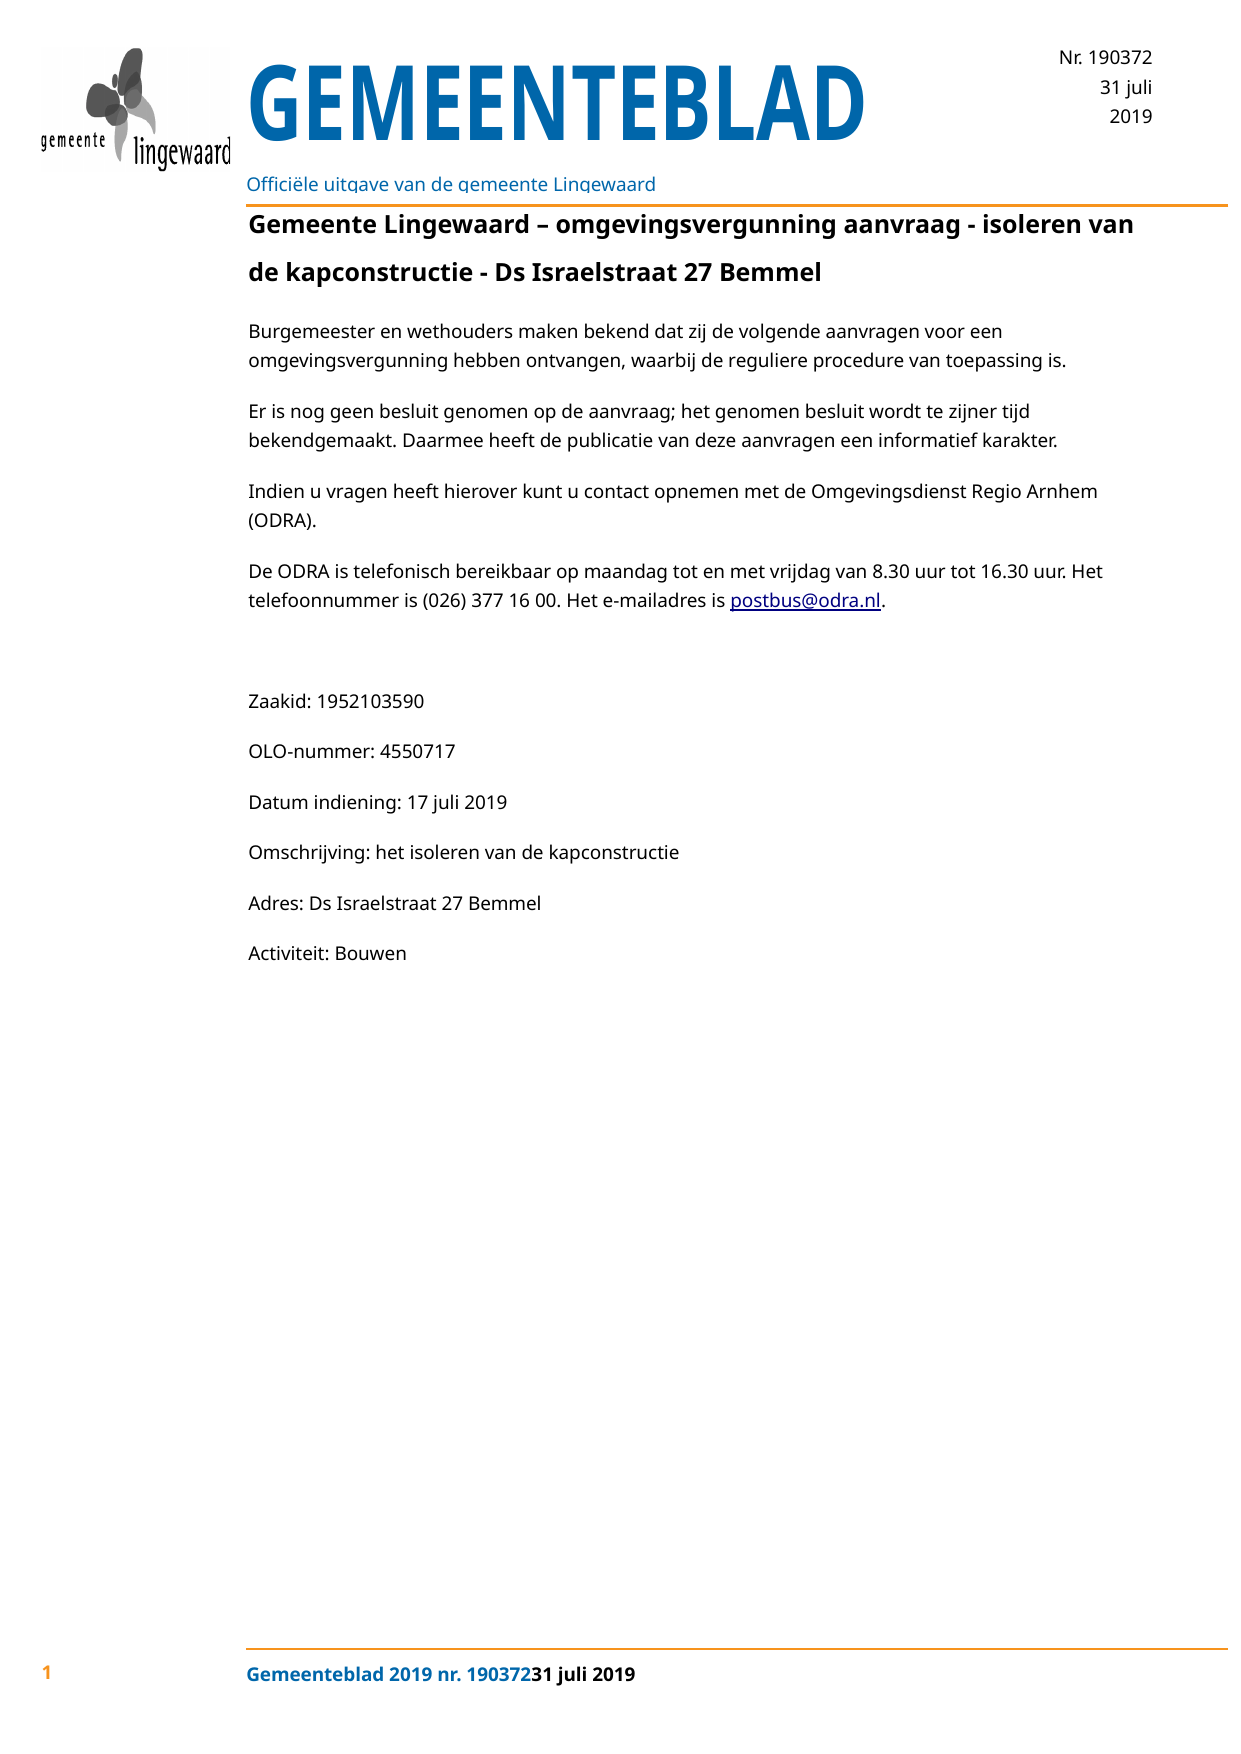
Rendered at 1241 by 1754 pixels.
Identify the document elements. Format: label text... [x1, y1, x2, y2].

text Activiteit: Bouwen [248, 940, 1152, 966]
text Omschrijving: het isoleren van de kapconstructie [248, 839, 1152, 865]
text Indien u vragen heeft hierover kunt u contact opnemen met de Omgevingsdienst Regio Arnhem (ODRA). [248, 478, 1152, 533]
text Zaakid: 1952103590 [248, 688, 1152, 714]
text Adres: Ds Israelstraat 27 Bemmel [248, 890, 1152, 916]
text Burgemeester en wethouders maken bekend dat zij de volgende aanvragen voor een omgevingsvergunning hebben ontvangen, waarbij de reguliere procedure van toepassing is. [248, 318, 1152, 373]
text Gemeente Lingewaard – omgevingsvergunning aanvraag - isoleren van de kapconstructie - Ds Israelstraat 27 Bemmel [248, 207, 1152, 288]
text OLO-nummer: 4550717 [248, 739, 1152, 764]
text Datum indiening: 17 juli 2019 [248, 789, 1152, 815]
text Er is nog geen besluit genomen op de aanvraag; het genomen besluit wordt te zijner tijd bekendgemaakt. Daarmee heeft de publicatie van deze aanvragen een informatief karakter. [248, 398, 1152, 453]
picture [41, 47, 231, 172]
text De ODRA is telefonisch bereikbaar op maandag tot en met vrijdag van 8.30 uur tot 16.30 uur. Het telefoonnummer is (026) 377 16 00. Het e-mailadres is postbus@odra.nl. [248, 558, 1152, 613]
